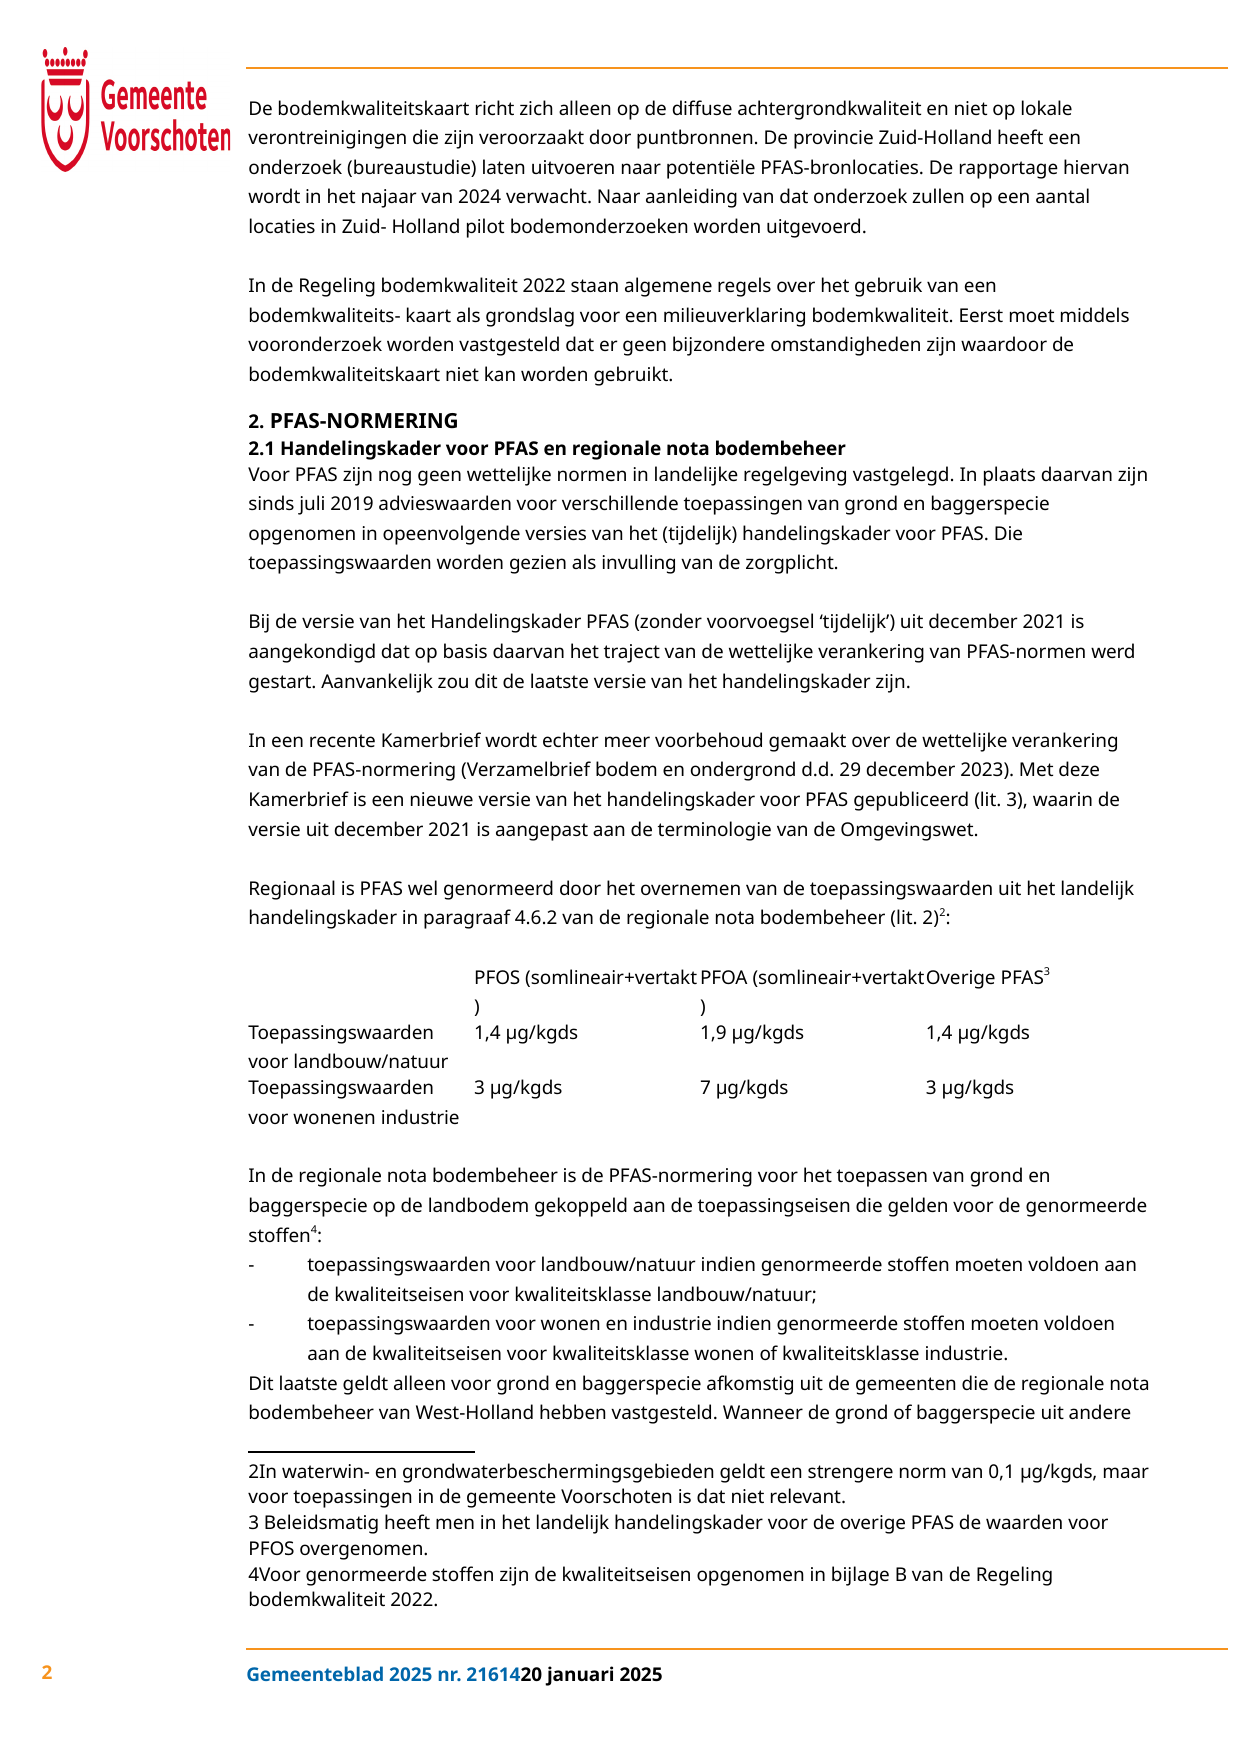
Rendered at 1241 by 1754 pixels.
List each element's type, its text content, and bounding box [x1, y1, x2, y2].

table_header Overige PFAS [926, 964, 1152, 1019]
table_cell Toepassingswaarden voor landbouw/natuur [248, 1019, 474, 1074]
table_cell 1,9 µg/kgds [700, 1019, 926, 1074]
table_header PFOS (somlineair+vertakt) [474, 964, 700, 1019]
table_header [248, 964, 474, 1019]
list toepassingswaarden voor wonen en industrie indien genormeerde stoffen moeten voldoen aan de kwaliteitseisen voor kwaliteitsklasse wonen of kwaliteitsklasse industrie. [248, 1311, 1152, 1366]
text Voor PFAS zijn nog geen wettelijke normen in landelijke regelgeving vastgelegd. In plaats daarvan zijn sinds juli 2019 advieswaarden voor verschillende toepassingen van grond en baggerspecie opgenomen in opeenvolgende versies van het (tijdelijk) handelingskader voor PFAS. Die toepassingswaarden worden gezien als invulling van de zorgplicht. [248, 461, 1152, 575]
picture [41, 47, 231, 172]
list toepassingswaarden voor landbouw/natuur indien genormeerde stoffen moeten voldoen aan de kwaliteitseisen voor kwaliteitsklasse landbouw/natuur; [248, 1251, 1152, 1307]
table_cell 7 µg/kgds [700, 1075, 926, 1130]
table_cell 1,4 µg/kgds [474, 1019, 700, 1074]
text Regionaal is PFAS wel genormeerd door het overnemen van de toepassingswaarden uit het landelijk handelingskader in paragraaf 4.6.2 van de regionale nota bodembeheer (lit. 2): [248, 875, 1152, 930]
text Bij de versie van het Handelingskader PFAS (zonder voorvoegsel ‘tijdelijk’) uit december 2021 is aangekondigd dat op basis daarvan het traject van de wettelijke verankering van PFAS-normen werd gestart. Aanvankelijk zou dit de laatste versie van het handelingskader zijn. [248, 609, 1152, 694]
text 2.1 Handelingskader voor PFAS en regionale nota bodembeheer [248, 435, 1152, 461]
text Dit laatste geldt alleen voor grond en baggerspecie afkomstig uit de gemeenten die de regionale nota bodembeheer van West-Holland hebben vastgesteld. Wanneer de grond of baggerspecie uit andere [248, 1370, 1152, 1425]
text In een recente Kamerbrief wordt echter meer voorbehoud gemaakt over de wettelijke verankering van de PFAS-normering (Verzamelbrief bodem en ondergrond d.d. 29 december 2023). Met deze Kamerbrief is een nieuwe versie van het handelingskader voor PFAS gepubliceerd (lit. 3), waarin de versie uit december 2021 is aangepast aan de terminologie van de Omgevingswet. [248, 727, 1152, 842]
table_cell Toepassingswaarden voor wonenen industrie [248, 1075, 474, 1130]
table_cell 1,4 µg/kgds [926, 1019, 1152, 1074]
text In de regionale nota bodembeheer is de PFAS-normering voor het toepassen van grond en baggerspecie op de landbodem gekoppeld aan de toepassingseisen die gelden voor de genormeerde stoffen: [248, 1163, 1152, 1247]
text 2. PFAS-NORMERING [248, 407, 1152, 435]
table_header PFOA (somlineair+vertakt) [700, 964, 926, 1019]
table_cell 3 µg/kgds [474, 1075, 700, 1130]
text Voor genormeerde stoffen zijn de kwaliteitseisen opgenomen in bijlage B van de Regeling bodemkwaliteit 2022. [248, 1561, 1152, 1612]
text De bodemkwaliteitskaart richt zich alleen op de diffuse achtergrondkwaliteit en niet op lokale verontreinigingen die zijn veroorzaakt door puntbronnen. De provincie Zuid-Holland heeft een onderzoek (bureaustudie) laten uitvoeren naar potentiële PFAS-bronlocaties. De rapportage hiervan wordt in het najaar van 2024 verwacht. Naar aanleiding van dat onderzoek zullen op een aantal locaties in Zuid- Holland pilot bodemonderzoeken worden uitgevoerd. [248, 95, 1152, 239]
text In de Regeling bodemkwaliteit 2022 staan algemene regels over het gebruik van een bodemkwaliteits- kaart als grondslag voor een milieuverklaring bodemkwaliteit. Eerst moet middels vooronderzoek worden vastgesteld dat er geen bijzondere omstandigheden zijn waardoor de bodemkwaliteitskaart niet kan worden gebruikt. [248, 272, 1152, 387]
text In waterwin- en grondwaterbeschermingsgebieden geldt een strengere norm van 0,1 µg/kgds, maar voor toepassingen in de gemeente Voorschoten is dat niet relevant. [248, 1458, 1152, 1509]
table_cell 3 µg/kgds [926, 1075, 1152, 1130]
